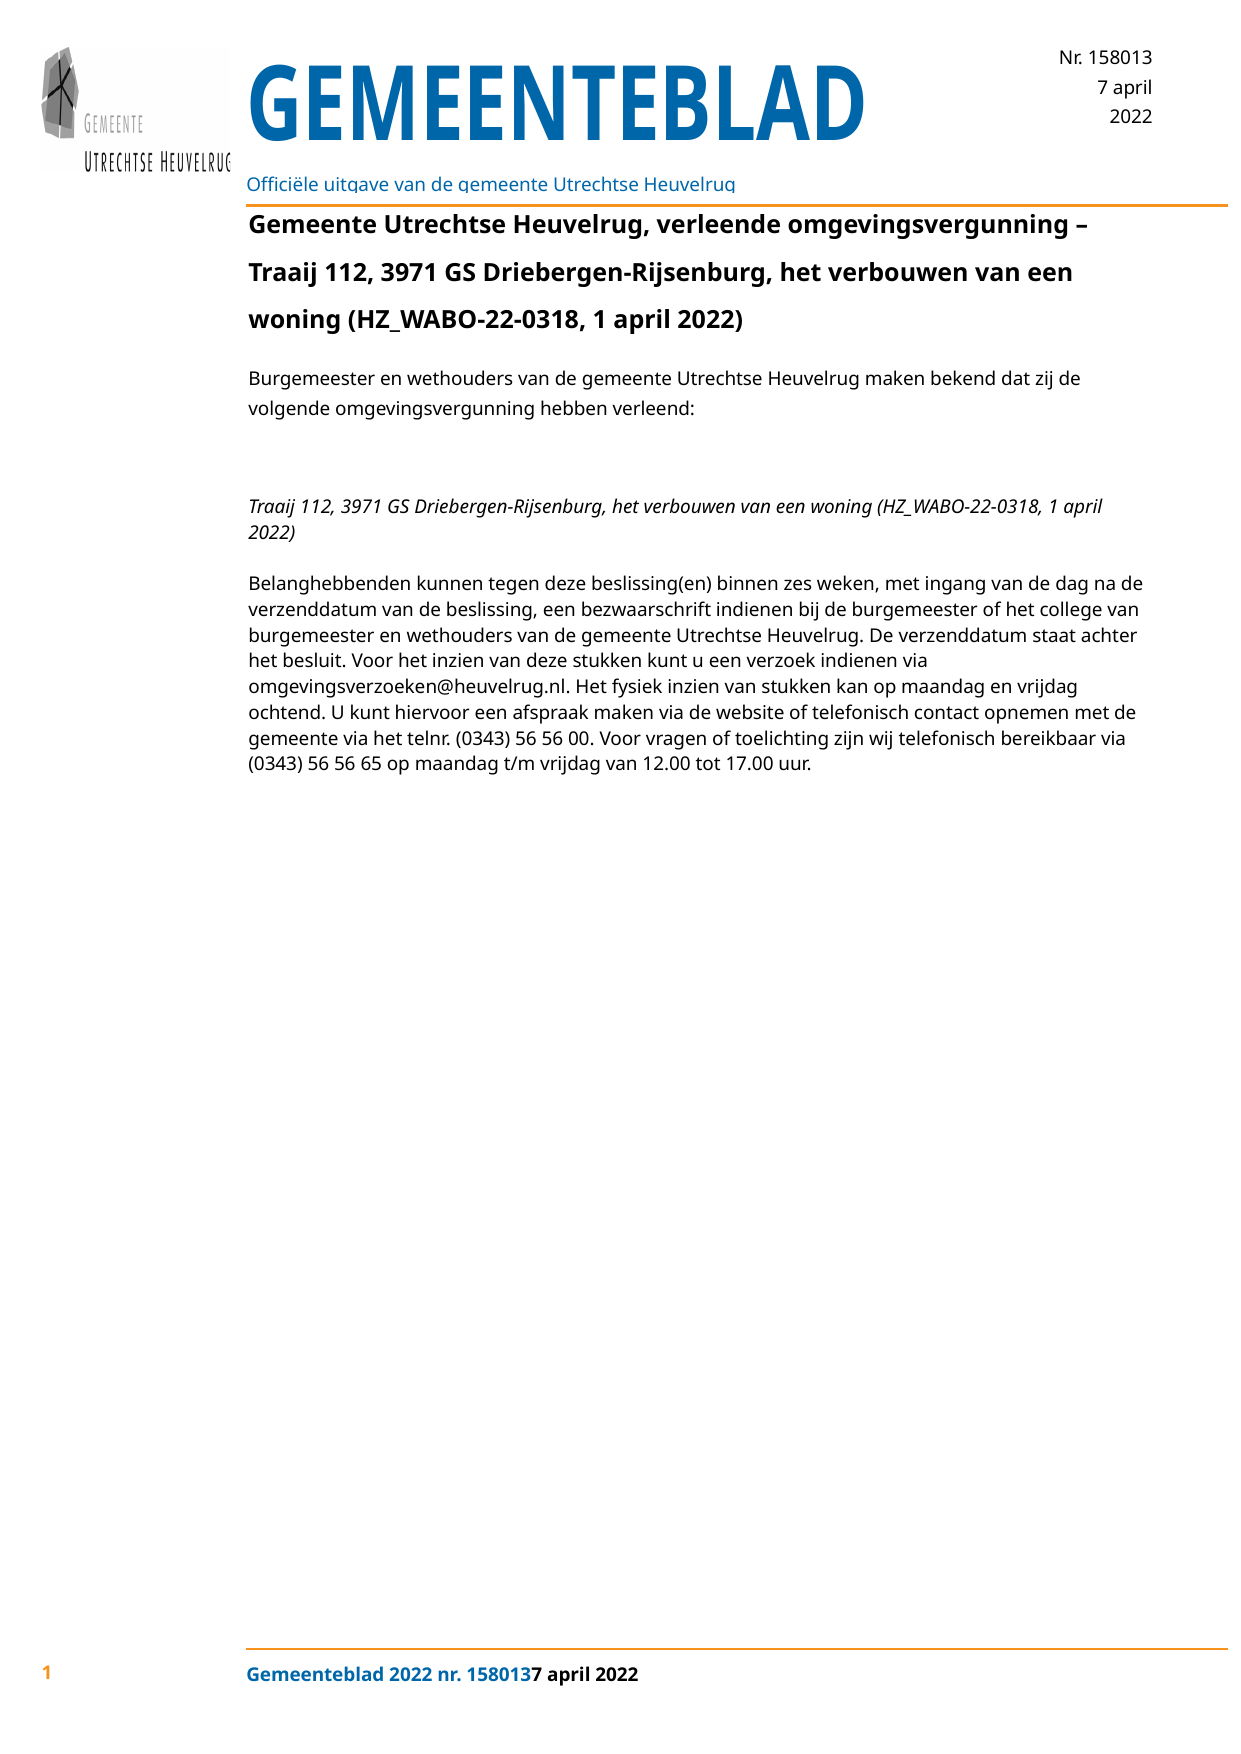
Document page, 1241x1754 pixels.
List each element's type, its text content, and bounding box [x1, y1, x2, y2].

picture [41, 47, 231, 172]
text Traaij 112, 3971 GS Driebergen-Rijsenburg, het verbouwen van een woning (HZ_WABO-22-0318, 1 april 2022) [248, 493, 1152, 545]
text Burgemeester en wethouders van de gemeente Utrechtse Heuvelrug maken bekend dat zij de volgende omgevingsvergunning hebben verleend: [248, 366, 1152, 421]
text Gemeente Utrechtse Heuvelrug, verleende omgevingsvergunning – Traaij 112, 3971 GS Driebergen-Rijsenburg, het verbouwen van een woning (HZ_WABO-22-0318, 1 april 2022) [248, 207, 1152, 336]
text Belanghebbenden kunnen tegen deze beslissing(en) binnen zes weken, met ingang van de dag na de verzenddatum van de beslissing, een bezwaarschrift indienen bij de burgemeester of het college van burgemeester en wethouders van de gemeente Utrechtse Heuvelrug. De verzenddatum staat achter het besluit. Voor het inzien van deze stukken kunt u een verzoek indienen via omgevingsverzoeken@heuvelrug.nl. Het fysiek inzien van stukken kan op maandag en vrijdag ochtend. U kunt hiervoor een afspraak maken via de website of telefonisch contact opnemen met de gemeente via het telnr. (0343) 56 56 00. Voor vragen of toelichting zijn wij telefonisch bereikbaar via (0343) 56 56 65 op maandag t/m vrijdag van 12.00 tot 17.00 uur. [248, 571, 1152, 776]
